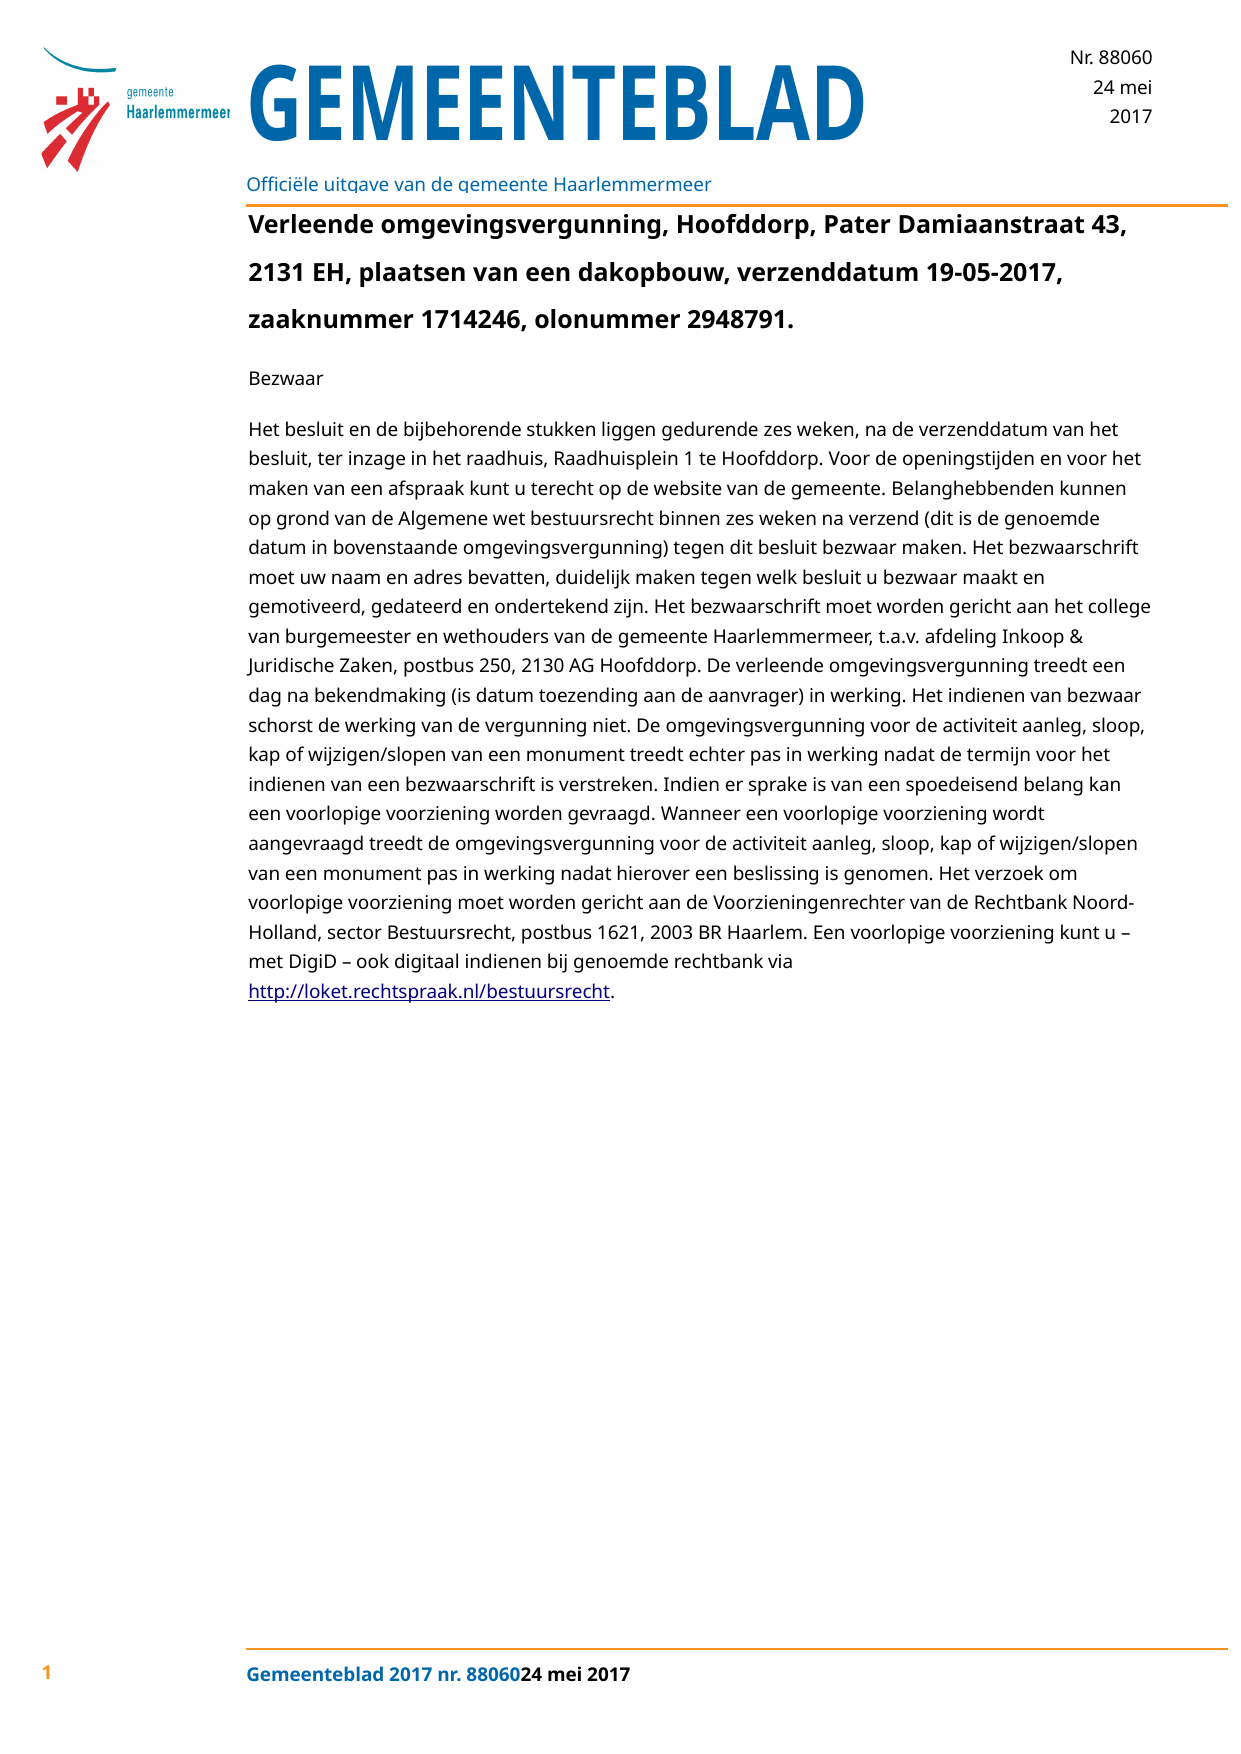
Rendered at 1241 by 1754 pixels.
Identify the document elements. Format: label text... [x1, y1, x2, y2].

picture [41, 47, 231, 172]
text Verleende omgevingsvergunning, Hoofddorp, Pater Damiaanstraat 43, 2131 EH, plaatsen van een dakopbouw, verzenddatum 19-05-2017, zaaknummer 1714246, olonummer 2948791. [248, 207, 1152, 336]
text Het besluit en de bijbehorende stukken liggen gedurende zes weken, na de verzenddatum van het besluit, ter inzage in het raadhuis, Raadhuisplein 1 te Hoofddorp. Voor de openingstijden en voor het maken van een afspraak kunt u terecht op de website van de gemeente. Belanghebbenden kunnen op grond van de Algemene wet bestuursrecht binnen zes weken na verzend (dit is de genoemde datum in bovenstaande omgevingsvergunning) tegen dit besluit bezwaar maken. Het bezwaarschrift moet uw naam en adres bevatten, duidelijk maken tegen welk besluit u bezwaar maakt en gemotiveerd, gedateerd en ondertekend zijn. Het bezwaarschrift moet worden gericht aan het college van burgemeester en wethouders van de gemeente Haarlemmermeer, t.a.v. afdeling Inkoop & Juridische Zaken, postbus 250, 2130 AG Hoofddorp. De verleende omgevingsvergunning treedt een dag na bekendmaking (is datum toezending aan de aanvrager) in werking. Het indienen van bezwaar schorst de werking van de vergunning niet. De omgevingsvergunning voor de activiteit aanleg, sloop, kap of wijzigen/slopen van een monument treedt echter pas in werking nadat de termijn voor het indienen van een bezwaarschrift is verstreken. Indien er sprake is van een spoedeisend belang kan een voorlopige voorziening worden gevraagd. Wanneer een voorlopige voorziening wordt aangevraagd treedt de omgevingsvergunning voor de activiteit aanleg, sloop, kap of wijzigen/slopen van een monument pas in werking nadat hierover een beslissing is genomen. Het verzoek om voorlopige voorziening moet worden gericht aan de Voorzieningenrechter van de Rechtbank Noord-Holland, sector Bestuursrecht, postbus 1621, 2003 BR Haarlem. Een voorlopige voorziening kunt u – met DigiD – ook digitaal indienen bij genoemde rechtbank via http://loket.rechtspraak.nl/bestuursrecht. [248, 416, 1152, 1004]
text Bezwaar [248, 366, 1152, 391]
